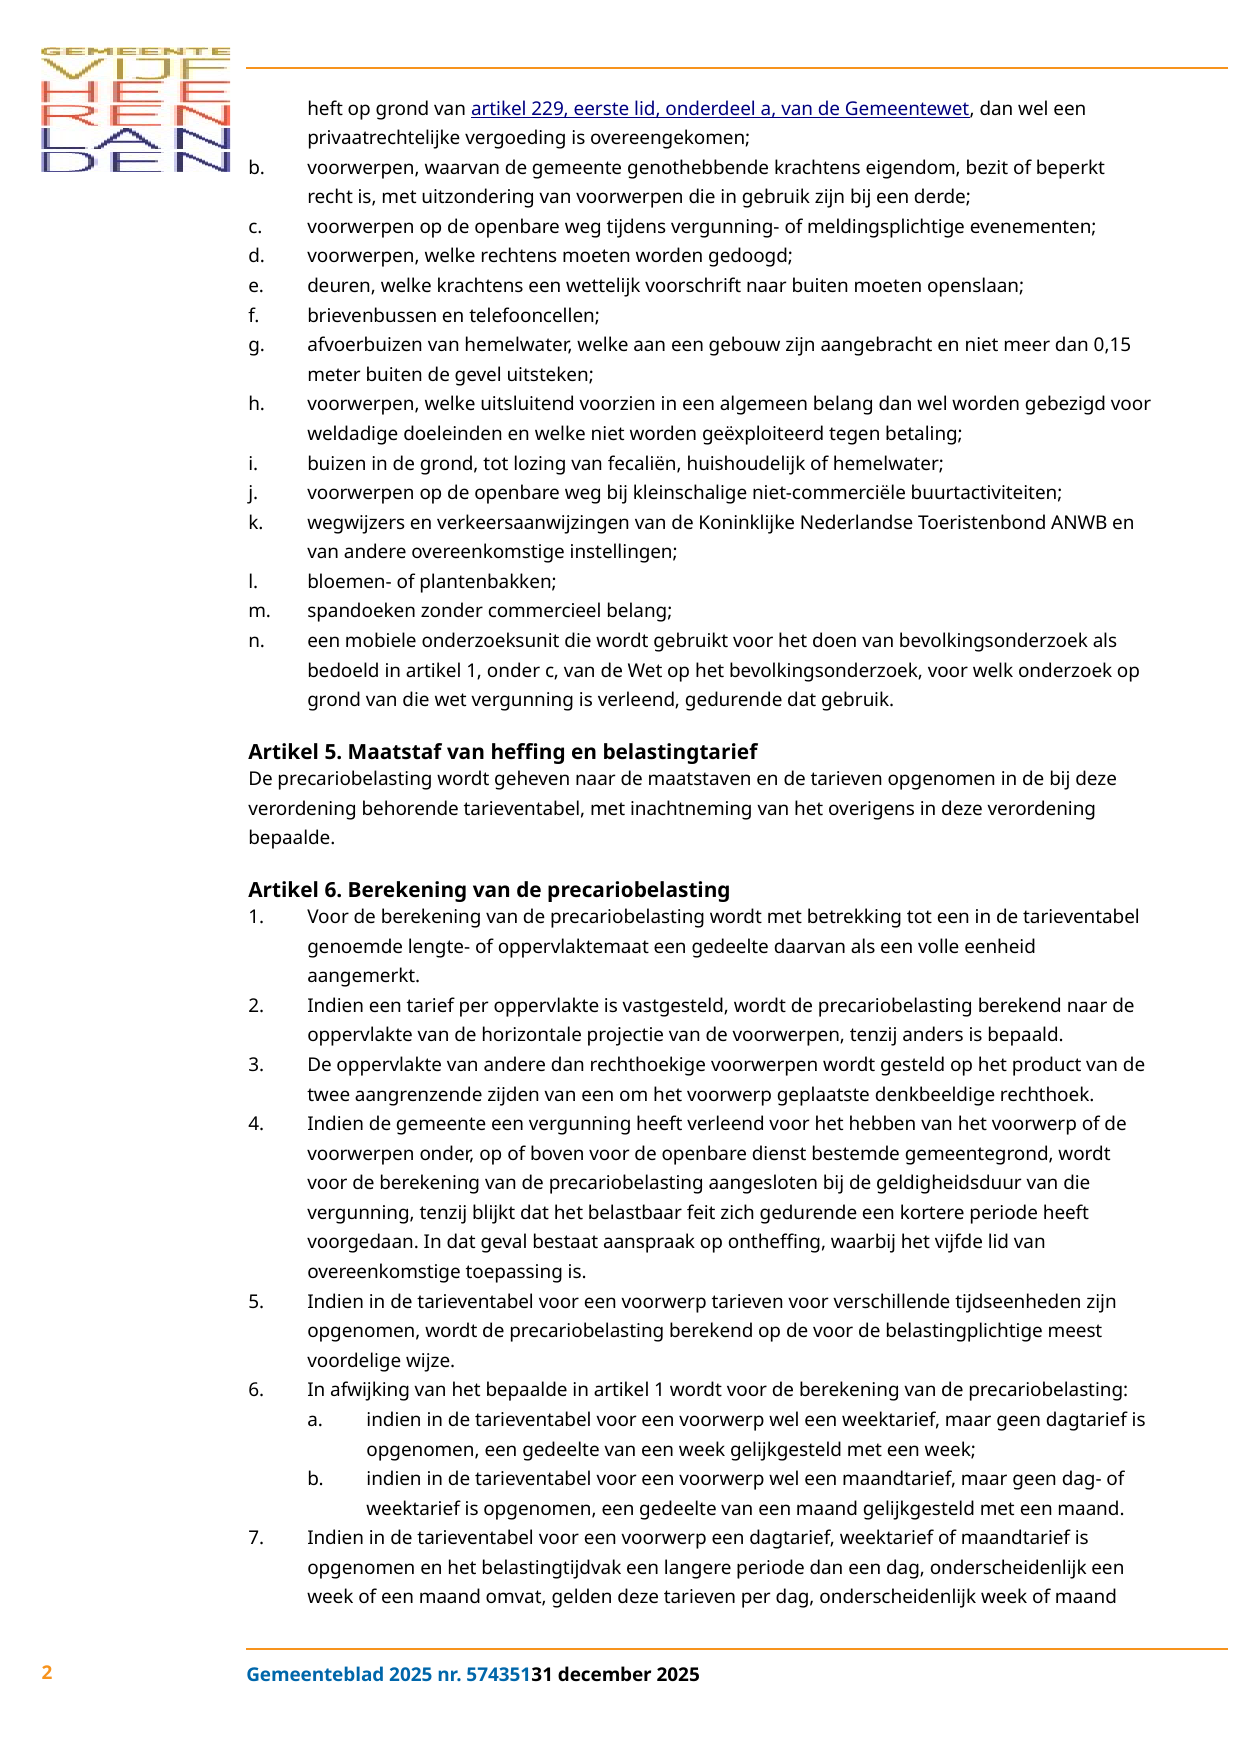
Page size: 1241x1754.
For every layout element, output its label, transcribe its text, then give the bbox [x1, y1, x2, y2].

list buizen in de grond, tot lozing van fecaliën, huishoudelijk of hemelwater; [248, 450, 1152, 476]
list Indien in de tarieventabel voor een voorwerp een dagtarief, weektarief of maandtarief is opgenomen en het belastingtijdvak een langere periode dan een dag, onderscheidenlijk een week of een maand omvat, gelden deze tarieven per dag, onderscheidenlijk week of maand [248, 1524, 1152, 1609]
list Indien een tarief per oppervlakte is vastgesteld, wordt de precariobelasting berekend naar de oppervlakte van de horizontale projectie van de voorwerpen, tenzij anders is bepaald. [248, 992, 1152, 1047]
list indien in de tarieventabel voor een voorwerp wel een maandtarief, maar geen dag- of weektarief is opgenomen, een gedeelte van een maand gelijkgesteld met een maand. [307, 1465, 1152, 1521]
list heft op grond van artikel 229, eerste lid, onderdeel a, van de Gemeentewet, dan wel een privaatrechtelijke vergoeding is overeengekomen; [248, 95, 1152, 150]
list In afwijking van het bepaalde in artikel 1 wordt voor de berekening van de precariobelasting: [248, 1377, 1152, 1402]
list Voor de berekening van de precariobelasting wordt met betrekking tot een in de tarieventabel genoemde lengte- of oppervlaktemaat een gedeelte daarvan als een volle eenheid aangemerkt. [248, 903, 1152, 988]
list voorwerpen, waarvan de gemeente genothebbende krachtens eigendom, bezit of beperkt recht is, met uitzondering van voorwerpen die in gebruik zijn bij een derde; [248, 154, 1152, 209]
text Artikel 5. Maatstaf van heffing en belastingtarief [248, 737, 1152, 765]
list voorwerpen op de openbare weg bij kleinschalige niet-commerciële buurtactiviteiten; [248, 479, 1152, 505]
list een mobiele onderzoeksunit die wordt gebruikt voor het doen van bevolkingsonderzoek als bedoeld in artikel 1, onder c, van de Wet op het bevolkingsonderzoek, voor welk onderzoek op grond van die wet vergunning is verleend, gedurende dat gebruik. [248, 627, 1152, 712]
list Indien de gemeente een vergunning heeft verleend voor het hebben van het voorwerp of de voorwerpen onder, op of boven voor de openbare dienst bestemde gemeentegrond, wordt voor de berekening van de precariobelasting aangesloten bij de geldigheidsduur van die vergunning, tenzij blijkt dat het belastbaar feit zich gedurende een kortere periode heeft voorgedaan. In dat geval bestaat aanspraak op ontheffing, waarbij het vijfde lid van overeenkomstige toepassing is. [248, 1110, 1152, 1284]
list voorwerpen, welke rechtens moeten worden gedoogd; [248, 243, 1152, 268]
list wegwijzers en verkeersaanwijzingen van de Koninklijke Nederlandse Toeristenbond ANWB en van andere overeenkomstige instellingen; [248, 509, 1152, 564]
list voorwerpen, welke uitsluitend voorzien in een algemeen belang dan wel worden gebezigd voor weldadige doeleinden en welke niet worden geëxploiteerd tegen betaling; [248, 391, 1152, 446]
list bloemen- of plantenbakken; [248, 568, 1152, 594]
list brievenbussen en telefooncellen; [248, 302, 1152, 328]
text De precariobelasting wordt geheven naar de maatstaven en de tarieven opgenomen in de bij deze verordening behorende tarieventabel, met inachtneming van het overigens in deze verordening bepaalde. [248, 765, 1152, 850]
list Indien in de tarieventabel voor een voorwerp tarieven voor verschillende tijdseenheden zijn opgenomen, wordt de precariobelasting berekend op de voor de belastingplichtige meest voordelige wijze. [248, 1288, 1152, 1373]
list afvoerbuizen van hemelwater, welke aan een gebouw zijn aangebracht en niet meer dan 0,15 meter buiten de gevel uitsteken; [248, 331, 1152, 387]
text Artikel 6. Berekening van de precariobelasting [248, 875, 1152, 903]
picture [41, 47, 231, 172]
list deuren, welke krachtens een wettelijk voorschrift naar buiten moeten openslaan; [248, 272, 1152, 298]
list voorwerpen op de openbare weg tijdens vergunning- of meldingsplichtige evenementen; [248, 213, 1152, 239]
list De oppervlakte van andere dan rechthoekige voorwerpen wordt gesteld op het product van de twee aangrenzende zijden van een om het voorwerp geplaatste denkbeeldige rechthoek. [248, 1051, 1152, 1107]
list spandoeken zonder commercieel belang; [248, 598, 1152, 623]
list indien in de tarieventabel voor een voorwerp wel een weektarief, maar geen dagtarief is opgenomen, een gedeelte van een week gelijkgesteld met een week; [307, 1406, 1152, 1462]
